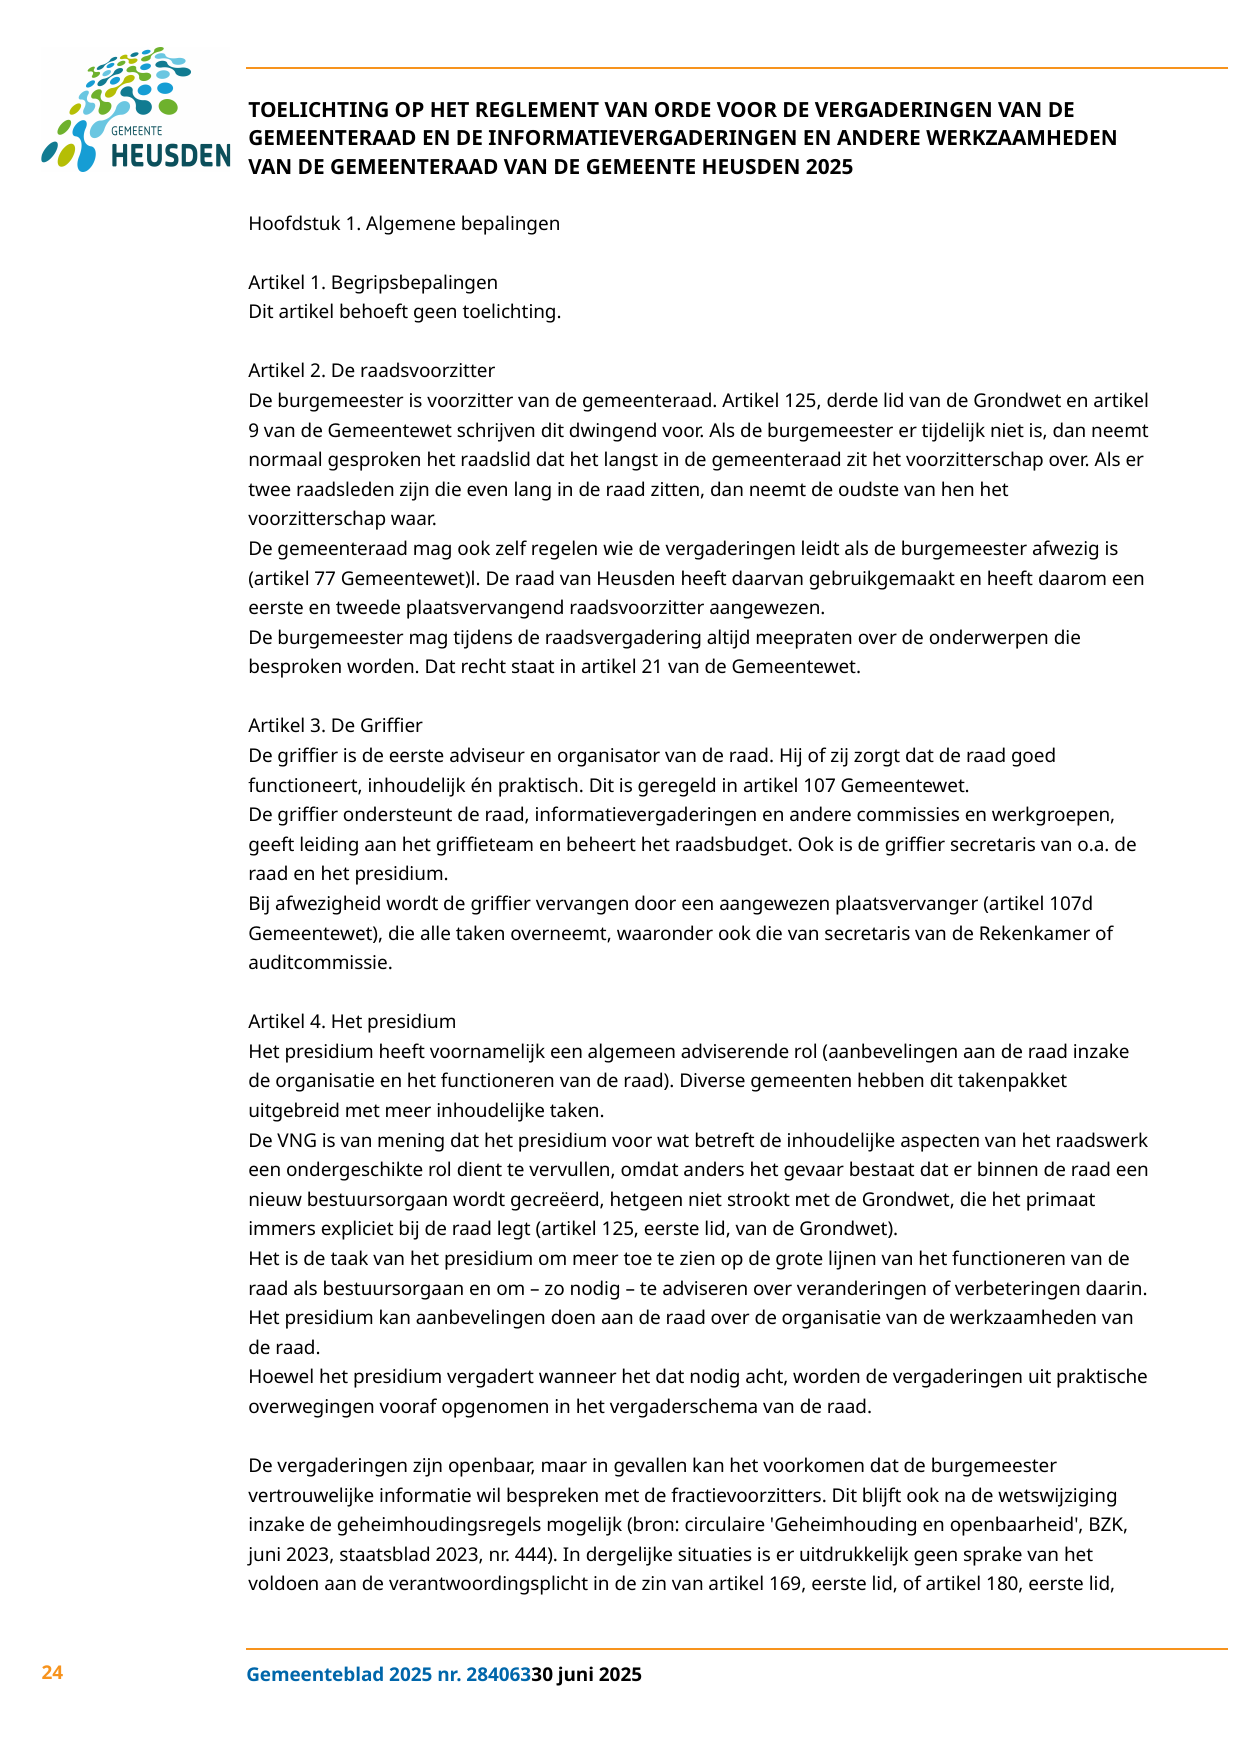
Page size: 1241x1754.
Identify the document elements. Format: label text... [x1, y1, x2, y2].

text De griffier is de eerste adviseur en organisator van de raad. Hij of zij zorgt dat de raad goed functioneert, inhoudelijk én praktisch. Dit is geregeld in artikel 107 Gemeentewet. [248, 742, 1152, 798]
text De griffier ondersteunt de raad, informatievergaderingen en andere commissies en werkgroepen, geeft leiding aan het griffieteam en beheert het raadsbudget. Ook is de griffier secretaris van o.a. de raad en het presidium. [248, 801, 1152, 886]
text De gemeenteraad mag ook zelf regelen wie de vergaderingen leidt als de burgemeester afwezig is (artikel 77 Gemeentewet)l. De raad van Heusden heeft daarvan gebruikgemaakt en heeft daarom een eerste en tweede plaatsvervangend raadsvoorzitter aangewezen. [248, 535, 1152, 620]
text TOELICHTING OP HET REGLEMENT VAN ORDE VOOR DE VERGADERINGEN VAN DE GEMEENTERAAD EN DE INFORMATIEVERGADERINGEN EN ANDERE WERKZAAMHEDEN VAN DE GEMEENTERAAD VAN DE GEMEENTE HEUSDEN 2025 [248, 95, 1152, 180]
text De burgemeester mag tijdens de raadsvergadering altijd meepraten over de onderwerpen die besproken worden. Dat recht staat in artikel 21 van de Gemeentewet. [248, 624, 1152, 679]
text De vergaderingen zijn openbaar, maar in gevallen kan het voorkomen dat de burgemeester vertrouwelijke informatie wil bespreken met de fractievoorzitters. Dit blijft ook na de wetswijziging inzake de geheimhoudingsregels mogelijk (bron: circulaire 'Geheimhouding en openbaarheid', BZK, juni 2023, staatsblad 2023, nr. 444). In dergelijke situaties is er uitdrukkelijk geen sprake van het voldoen aan de verantwoordingsplicht in de zin van artikel 169, eerste lid, of artikel 180, eerste lid, [248, 1452, 1152, 1596]
text Dit artikel behoeft geen toelichting. [248, 298, 1152, 324]
text Artikel 4. Het presidium [248, 1008, 1152, 1034]
text Artikel 3. De Griffier [248, 713, 1152, 738]
text Hoewel het presidium vergadert wanneer het dat nodig acht, worden de vergaderingen uit praktische overwegingen vooraf opgenomen in het vergaderschema van de raad. [248, 1363, 1152, 1419]
text De VNG is van mening dat het presidium voor wat betreft de inhoudelijke aspecten van het raadswerk een ondergeschikte rol dient te vervullen, omdat anders het gevaar bestaat dat er binnen de raad een nieuw bestuursorgaan wordt gecreëerd, hetgeen niet strookt met de Grondwet, die het primaat immers expliciet bij de raad legt (artikel 125, eerste lid, van de Grondwet). [248, 1127, 1152, 1241]
text Hoofdstuk 1. Algemene bepalingen [248, 210, 1152, 236]
text De burgemeester is voorzitter van de gemeenteraad. Artikel 125, derde lid van de Grondwet en artikel 9 van de Gemeentewet schrijven dit dwingend voor. Als de burgemeester er tijdelijk niet is, dan neemt normaal gesproken het raadslid dat het langst in de gemeenteraad zit het voorzitterschap over. Als er twee raadsleden zijn die even lang in de raad zitten, dan neemt de oudste van hen het voorzitterschap waar. [248, 387, 1152, 531]
text Artikel 2. De raadsvoorzitter [248, 358, 1152, 383]
text Artikel 1. Begripsbepalingen [248, 269, 1152, 295]
text Bij afwezigheid wordt de griffier vervangen door een aangewezen plaatsvervanger (artikel 107d Gemeentewet), die alle taken overneemt, waaronder ook die van secretaris van de Rekenkamer of auditcommissie. [248, 890, 1152, 975]
text Het is de taak van het presidium om meer toe te zien op de grote lijnen van het functioneren van de raad als bestuursorgaan en om – zo nodig – te adviseren over veranderingen of verbeteringen daarin. Het presidium kan aanbevelingen doen aan de raad over de organisatie van de werkzaamheden van de raad. [248, 1245, 1152, 1360]
text Het presidium heeft voornamelijk een algemeen adviserende rol (aanbevelingen aan de raad inzake de organisatie en het functioneren van de raad). Diverse gemeenten hebben dit takenpakket uitgebreid met meer inhoudelijke taken. [248, 1038, 1152, 1123]
picture [41, 47, 231, 172]
